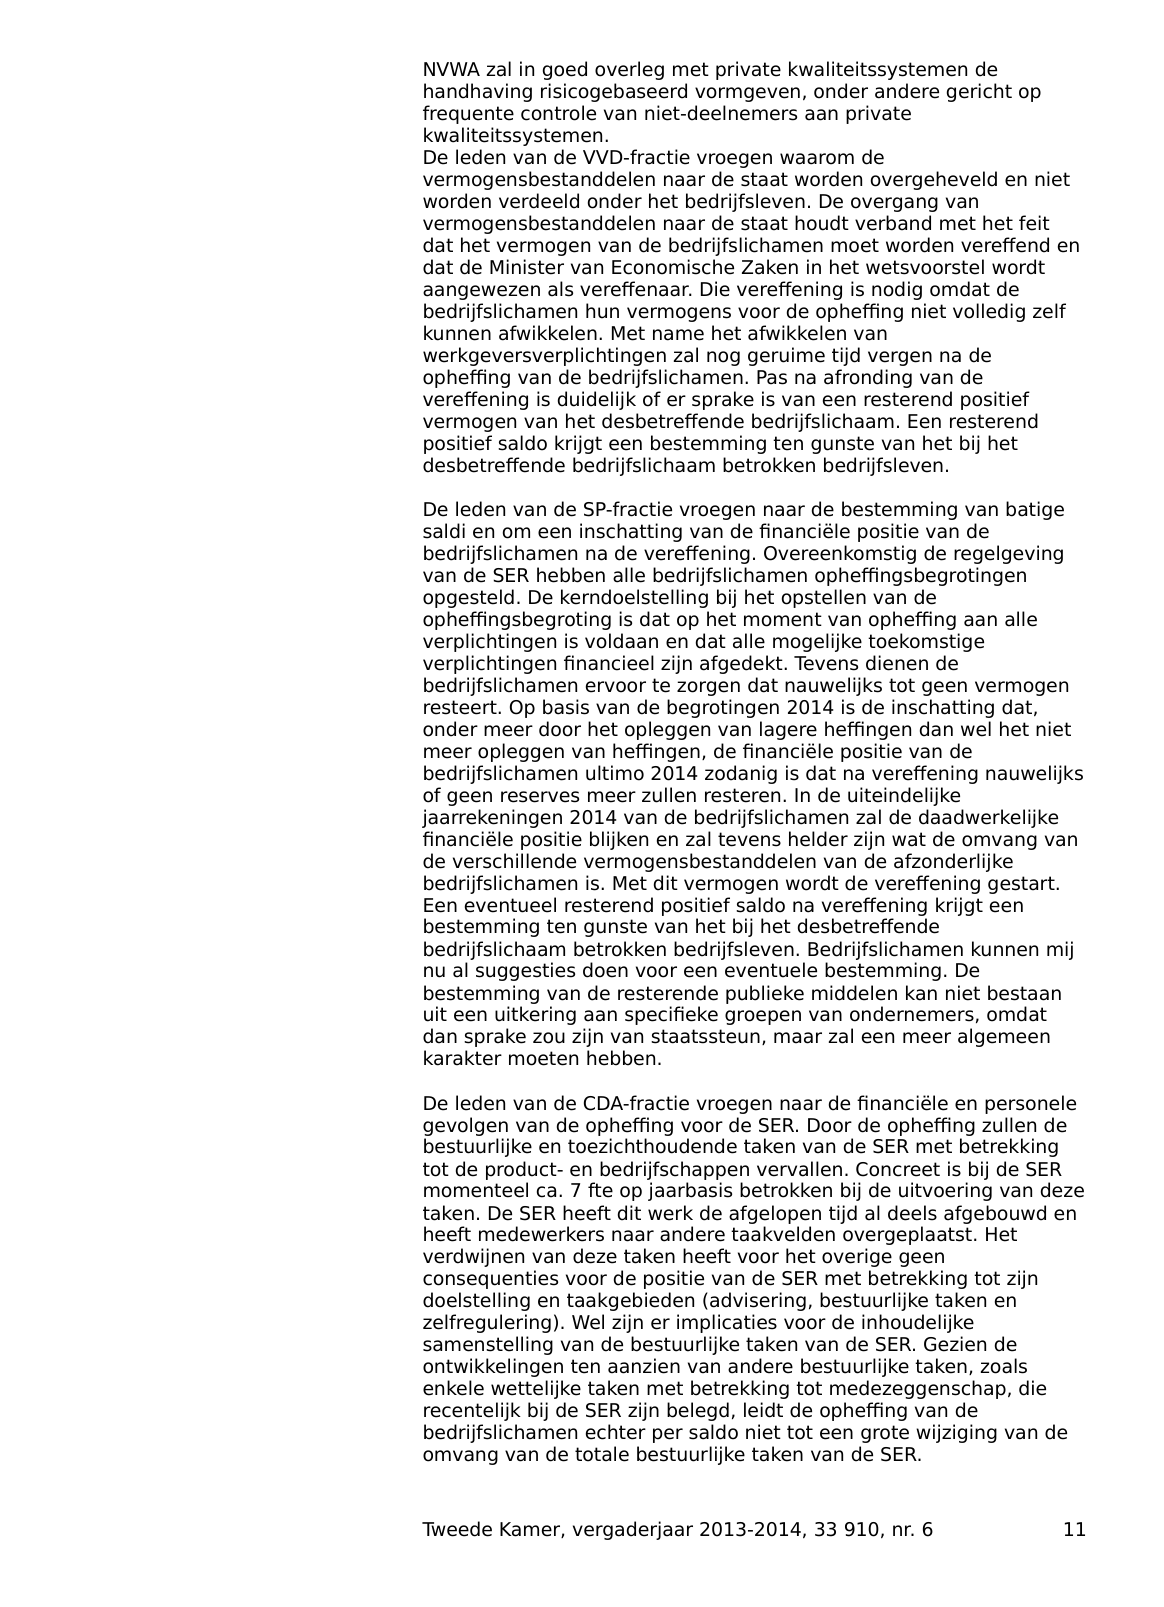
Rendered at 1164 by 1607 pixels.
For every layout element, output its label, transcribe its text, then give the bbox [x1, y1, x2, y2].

text De leden van de VVD-fractie vroegen waarom de vermogensbestanddelen naar de staat worden overgeheveld en niet worden verdeeld onder het bedrijfsleven. De overgang van vermogensbestanddelen naar de staat houdt verband met het feit dat het vermogen van de bedrijfslichamen moet worden vereffend en dat de Minister van Economische Zaken in het wetsvoorstel wordt aangewezen als vereffenaar. Die vereffening is nodig omdat de bedrijfslichamen hun vermogens voor de opheffing niet volledig zelf kunnen afwikkelen. Met name het afwikkelen van werkgeversverplichtingen zal nog geruime tijd vergen na de opheffing van de bedrijfslichamen. Pas na afronding van de vereffening is duidelijk of er sprake is van een resterend positief vermogen van het desbetreffende bedrijfslichaam. Een resterend positief saldo krijgt een bestemming ten gunste van het bij het desbetreffende bedrijfslichaam betrokken bedrijfsleven. [422, 147, 1087, 477]
text De leden van de SP-fractie vroegen naar de bestemming van batige saldi en om een inschatting van de financiële positie van de bedrijfslichamen na de vereffening. Overeenkomstig de regelgeving van de SER hebben alle bedrijfslichamen opheffingsbegrotingen opgesteld. De kerndoelstelling bij het opstellen van de opheffingsbegroting is dat op het moment van opheffing aan alle verplichtingen is voldaan en dat alle mogelijke toekomstige verplichtingen financieel zijn afgedekt. Tevens dienen de bedrijfslichamen ervoor te zorgen dat nauwelijks tot geen vermogen resteert. Op basis van de begrotingen 2014 is de inschatting dat, onder meer door het opleggen van lagere heffingen dan wel het niet meer opleggen van heffingen, de financiële positie van de bedrijfslichamen ultimo 2014 zodanig is dat na vereffening nauwelijks of geen reserves meer zullen resteren. In de uiteindelijke jaarrekeningen 2014 van de bedrijfslichamen zal de daadwerkelijke financiële positie blijken en zal tevens helder zijn wat de omvang van de verschillende vermogensbestanddelen van de afzonderlijke bedrijfslichamen is. Met dit vermogen wordt de vereffening gestart. Een eventueel resterend positief saldo na vereffening krijgt een bestemming ten gunste van het bij het desbetreffende bedrijfslichaam betrokken bedrijfsleven. Bedrijfslichamen kunnen mij nu al suggesties doen voor een eventuele bestemming. De bestemming van de resterende publieke middelen kan niet bestaan uit een uitkering aan specifieke groepen van ondernemers, omdat dan sprake zou zijn van staatssteun, maar zal een meer algemeen karakter moeten hebben. [422, 499, 1087, 1070]
text NVWA zal in goed overleg met private kwaliteitssystemen de handhaving risicogebaseerd vormgeven, onder andere gericht op frequente controle van niet-deelnemers aan private kwaliteitssystemen. [422, 59, 1087, 147]
text De leden van de CDA-fractie vroegen naar de financiële en personele gevolgen van de opheffing voor de SER. Door de opheffing zullen de bestuurlijke en toezichthoudende taken van de SER met betrekking tot de product- en bedrijfschappen vervallen. Concreet is bij de SER momenteel ca. 7 fte op jaarbasis betrokken bij de uitvoering van deze taken. De SER heeft dit werk de afgelopen tijd al deels afgebouwd en heeft medewerkers naar andere taakvelden overgeplaatst. Het verdwijnen van deze taken heeft voor het overige geen consequenties voor de positie van de SER met betrekking tot zijn doelstelling en taakgebieden (advisering, bestuurlijke taken en zelfregulering). Wel zijn er implicaties voor de inhoudelijke samenstelling van de bestuurlijke taken van de SER. Gezien de ontwikkelingen ten aanzien van andere bestuurlijke taken, zoals enkele wettelijke taken met betrekking tot medezeggenschap, die recentelijk bij de SER zijn belegd, leidt de opheffing van de bedrijfslichamen echter per saldo niet tot een grote wijziging van de omvang van de totale bestuurlijke taken van de SER. [422, 1092, 1087, 1466]
